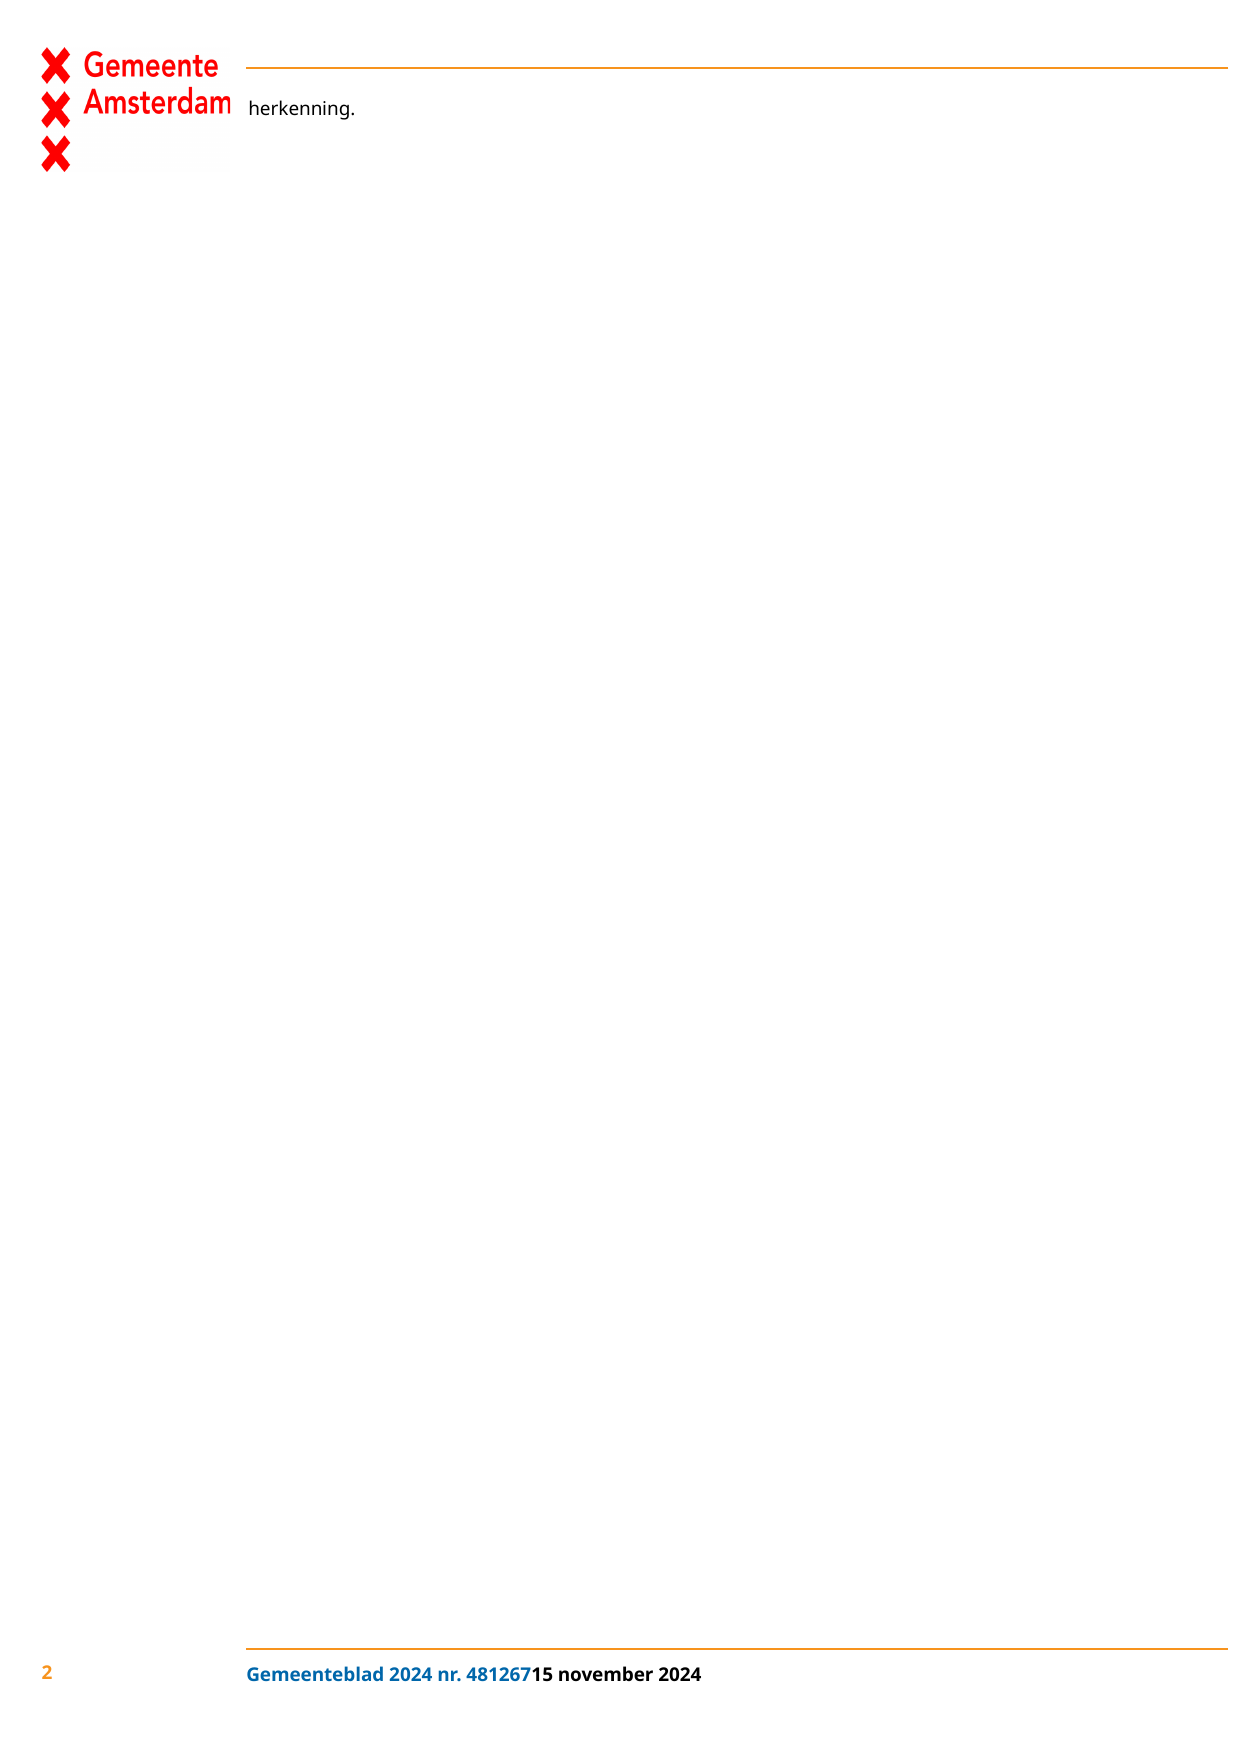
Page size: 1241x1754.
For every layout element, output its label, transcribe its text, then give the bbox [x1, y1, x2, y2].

text herkenning. [248, 95, 1152, 121]
picture [41, 47, 231, 172]
